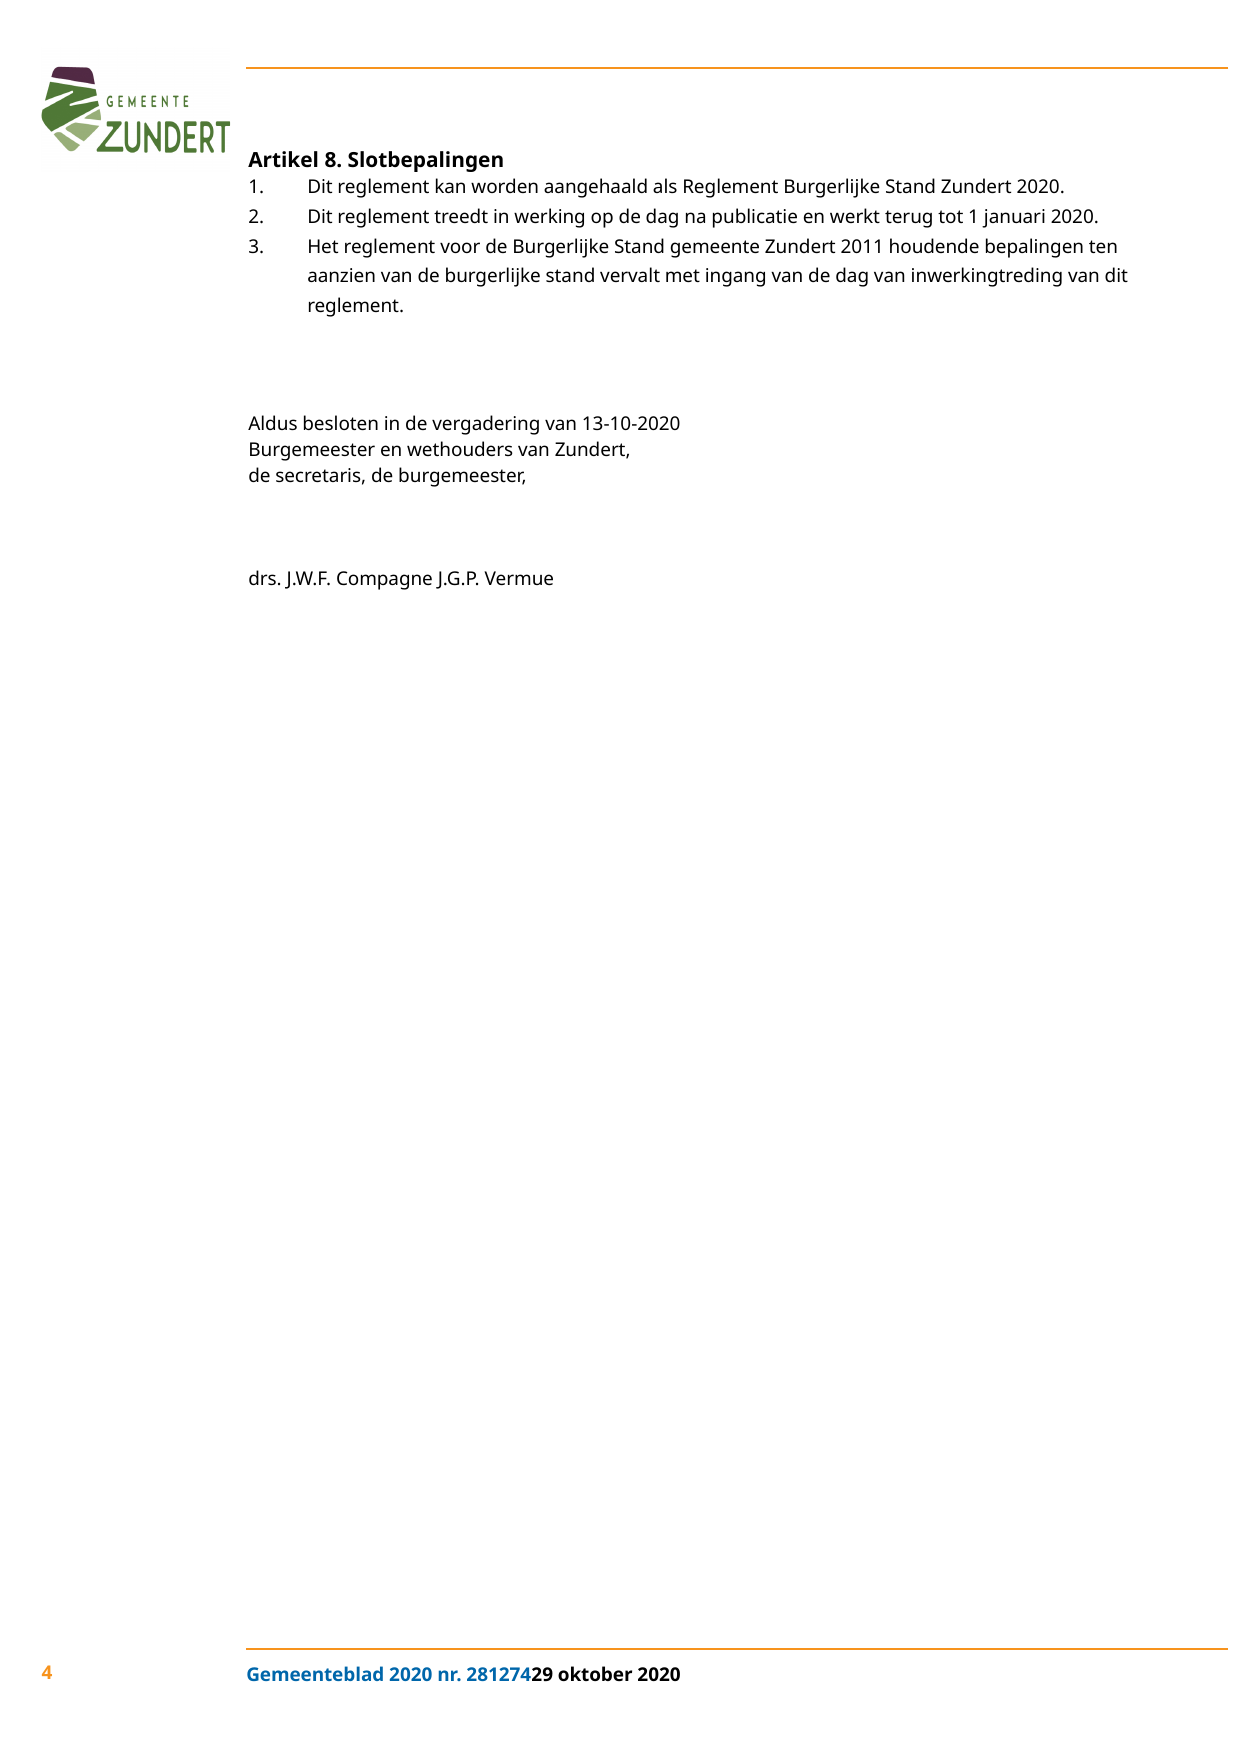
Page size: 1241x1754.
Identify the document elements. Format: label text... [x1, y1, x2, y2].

list Dit reglement treedt in werking op de dag na publicatie en werkt terug tot 1 januari 2020. [248, 203, 1152, 229]
list Dit reglement kan worden aangehaald als Reglement Burgerlijke Stand Zundert 2020. [248, 174, 1152, 199]
text Aldus besloten in de vergadering van 13-10-2020 [248, 410, 1152, 436]
text de secretaris, de burgemeester, [248, 462, 1152, 487]
text drs. J.W.F. Compagne J.G.P. Vermue [248, 565, 1152, 590]
picture [41, 47, 231, 172]
text Burgemeester en wethouders van Zundert, [248, 436, 1152, 462]
list Het reglement voor de Burgerlijke Stand gemeente Zundert 2011 houdende bepalingen ten aanzien van de burgerlijke stand vervalt met ingang van de dag van inwerkingtreding van dit reglement. [248, 233, 1152, 318]
text Artikel 8. Slotbepalingen [248, 145, 1152, 174]
